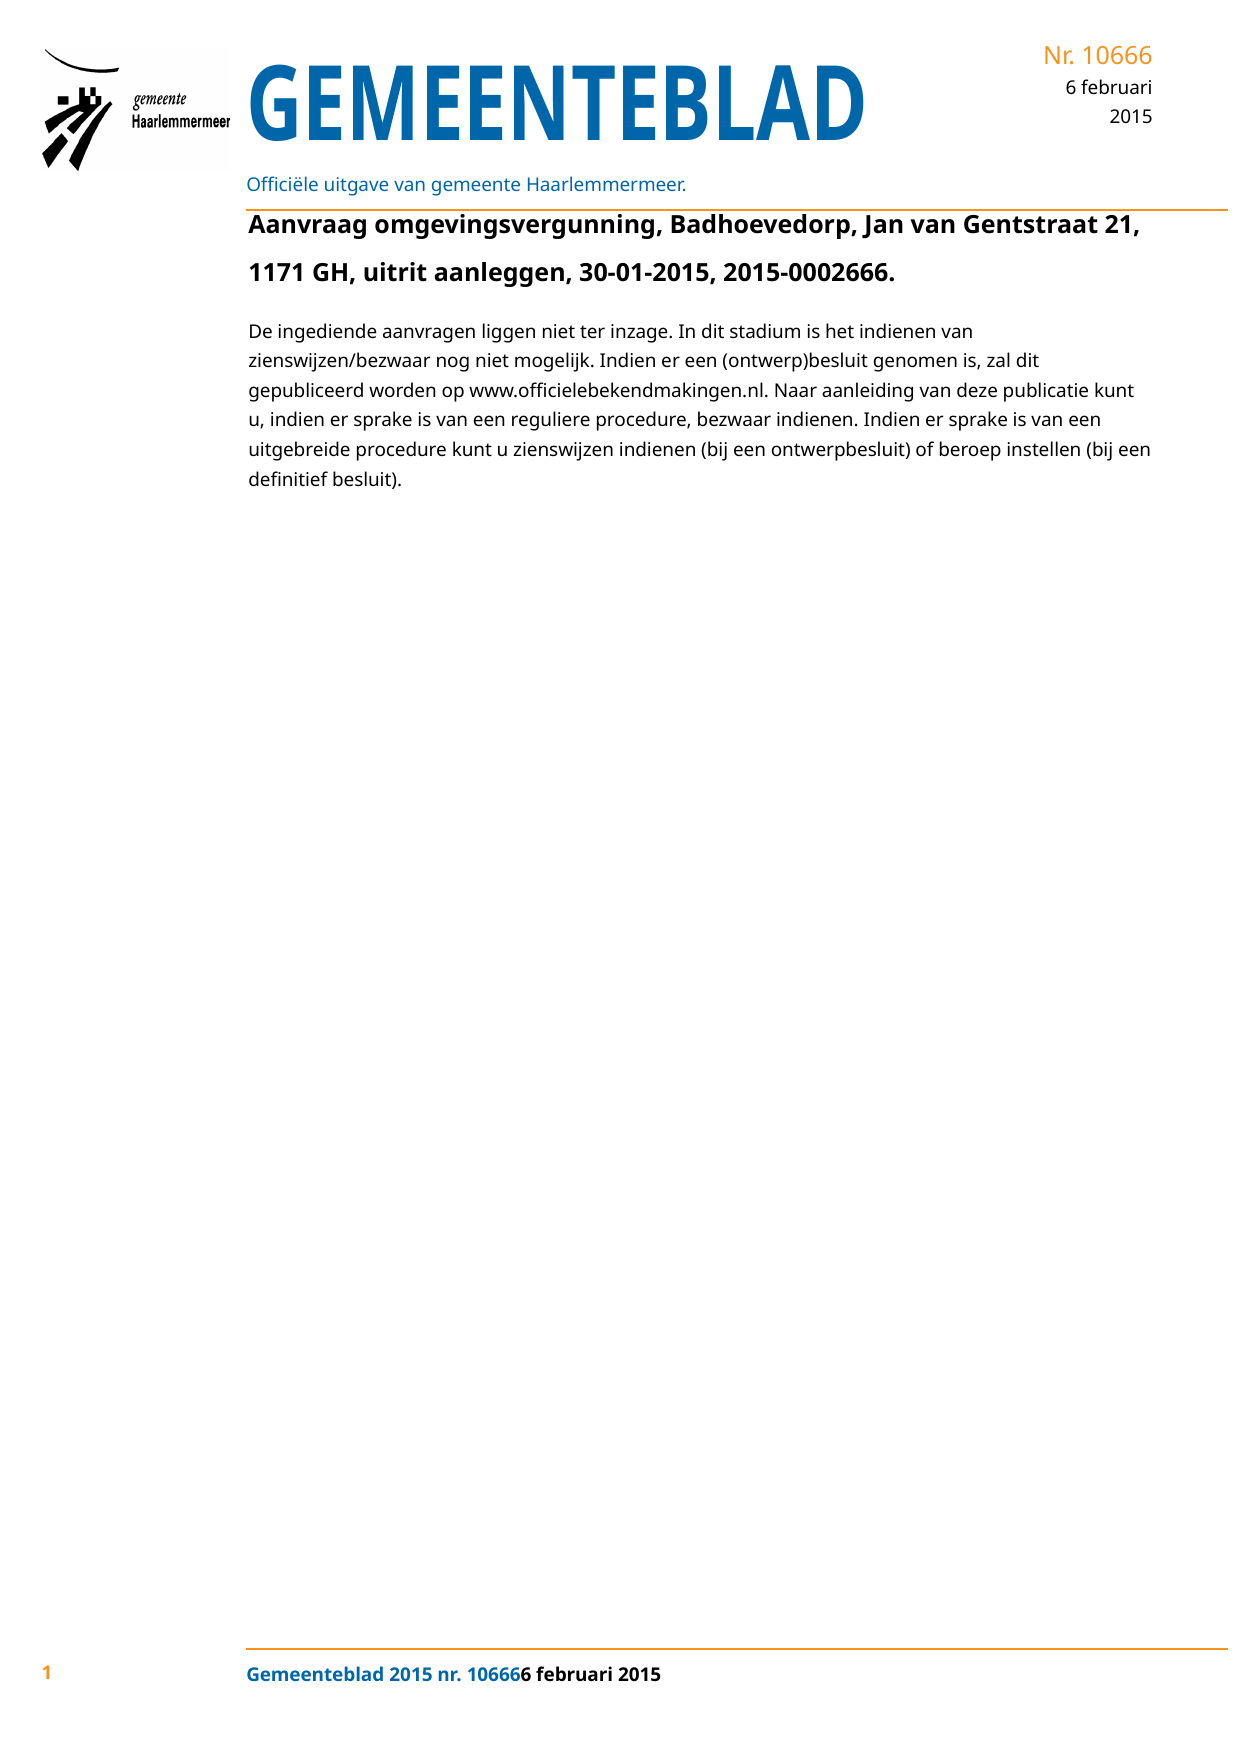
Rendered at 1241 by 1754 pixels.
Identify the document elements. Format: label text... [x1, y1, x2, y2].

picture [41, 47, 231, 172]
text De ingediende aanvragen liggen niet ter inzage. In dit stadium is het indienen van zienswijzen/bezwaar nog niet mogelijk. Indien er een (ontwerp)besluit genomen is, zal dit gepubliceerd worden op www.officielebekendmakingen.nl. Naar aanleiding van deze publicatie kunt u, indien er sprake is van een reguliere procedure, bezwaar indienen. Indien er sprake is van een uitgebreide procedure kunt u zienswijzen indienen (bij een ontwerpbesluit) of beroep instellen (bij een definitief besluit). [248, 318, 1152, 492]
text Aanvraag omgevingsvergunning, Badhoevedorp, Jan van Gentstraat 21, 1171 GH, uitrit aanleggen, 30-01-2015, 2015-0002666. [248, 211, 1152, 288]
